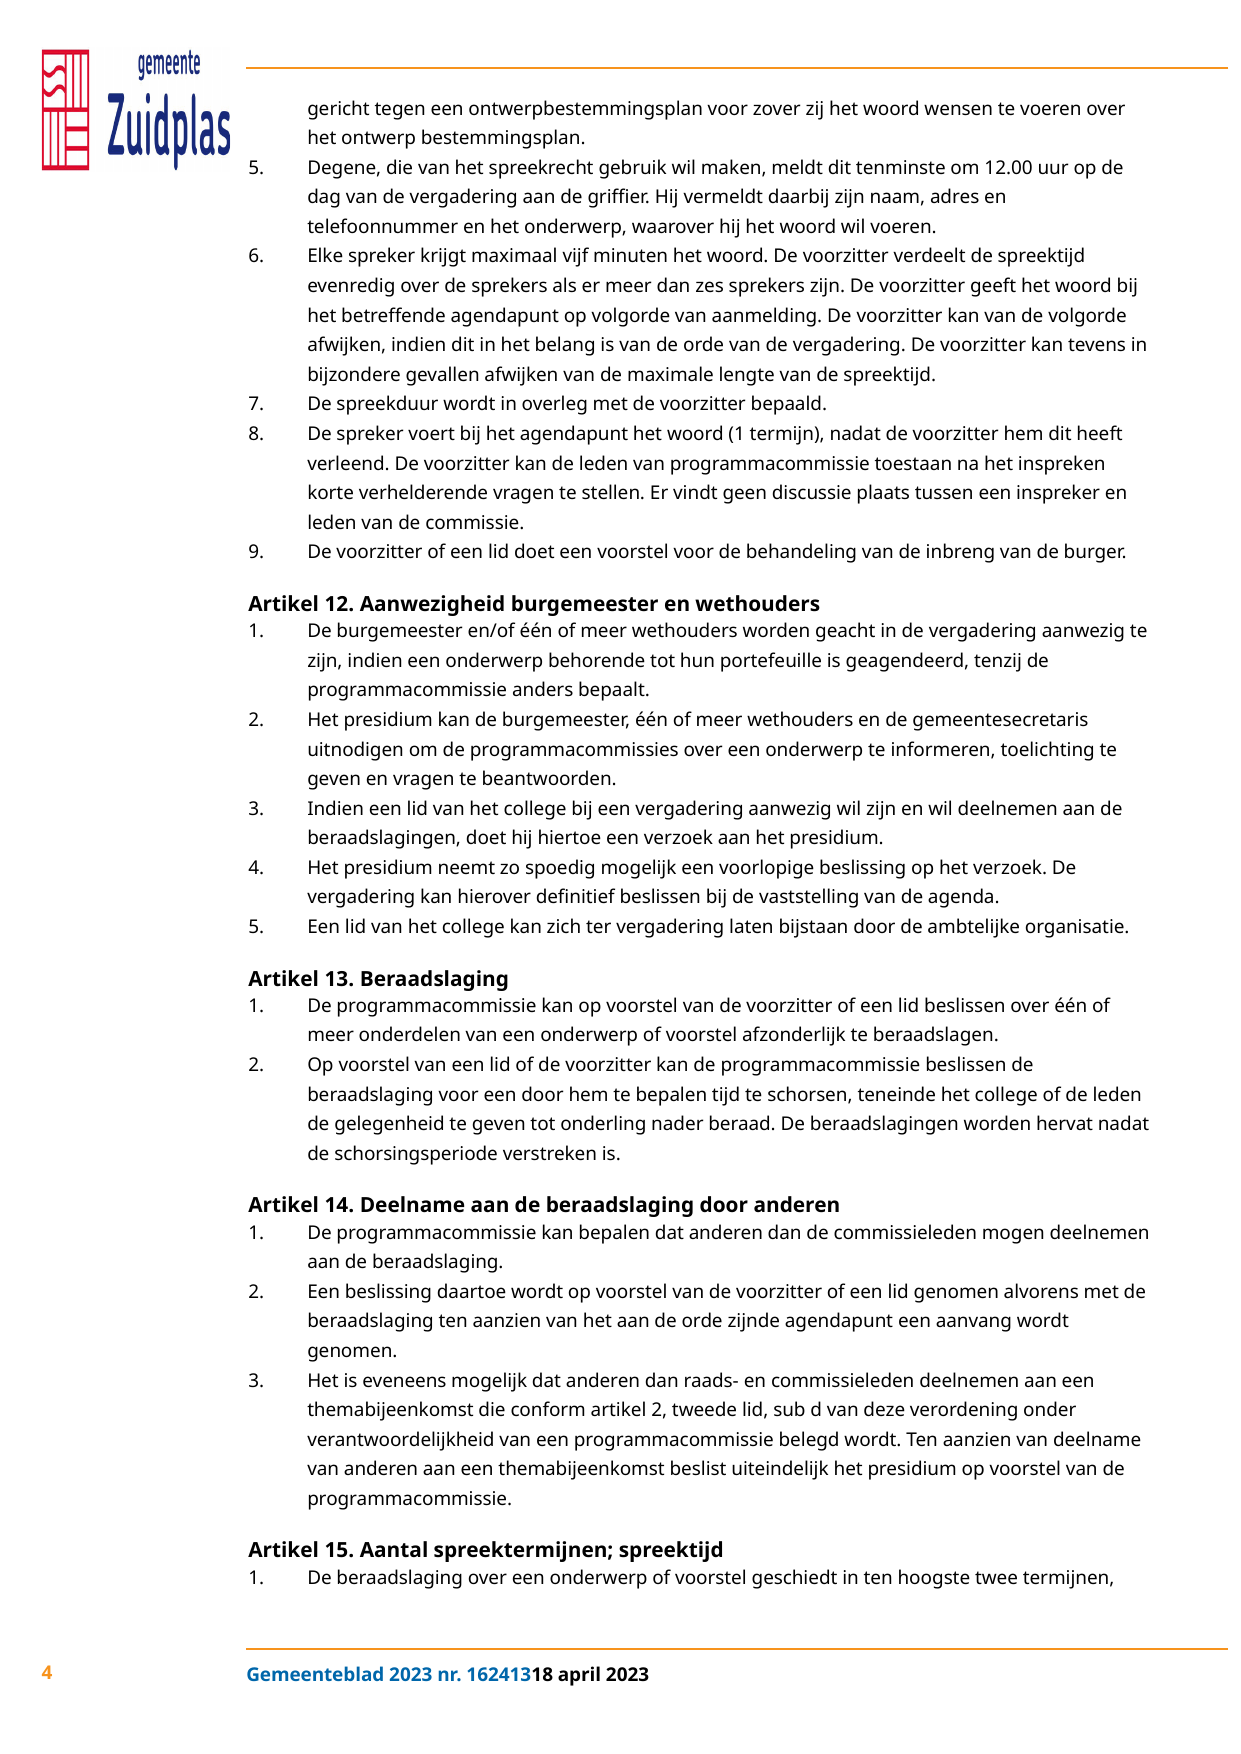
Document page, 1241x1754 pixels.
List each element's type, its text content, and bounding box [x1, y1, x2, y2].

list Indien een lid van het college bij een vergadering aanwezig wil zijn en wil deelnemen aan de beraadslagingen, doet hij hiertoe een verzoek aan het presidium. [248, 795, 1152, 850]
list De spreker voert bij het agendapunt het woord (1 termijn), nadat de voorzitter hem dit heeft verleend. De voorzitter kan de leden van programmacommissie toestaan na het inspreken korte verhelderende vragen te stellen. Er vindt geen discussie plaats tussen een inspreker en leden van de commissie. [248, 420, 1152, 535]
text Artikel 14. Deelname aan de beraadslaging door anderen [248, 1190, 1152, 1219]
list Een lid van het college kan zich ter vergadering laten bijstaan door de ambtelijke organisatie. [248, 913, 1152, 939]
picture [41, 47, 231, 172]
list Het presidium kan de burgemeester, één of meer wethouders en de gemeentesecretaris uitnodigen om de programmacommissies over een onderwerp te informeren, toelichting te geven en vragen te beantwoorden. [248, 706, 1152, 791]
list De voorzitter of een lid doet een voorstel voor de behandeling van de inbreng van de burger. [248, 538, 1152, 564]
list De burgemeester en/of één of meer wethouders worden geacht in de vergadering aanwezig te zijn, indien een onderwerp behorende tot hun portefeuille is geagendeerd, tenzij de programmacommissie anders bepaalt. [248, 617, 1152, 702]
list Elke spreker krijgt maximaal vijf minuten het woord. De voorzitter verdeelt de spreektijd evenredig over de sprekers als er meer dan zes sprekers zijn. De voorzitter geeft het woord bij het betreffende agendapunt op volgorde van aanmelding. De voorzitter kan van de volgorde afwijken, indien dit in het belang is van de orde van de vergadering. De voorzitter kan tevens in bijzondere gevallen afwijken van de maximale lengte van de spreektijd. [248, 243, 1152, 387]
list Het is eveneens mogelijk dat anderen dan raads- en commissieleden deelnemen aan een themabijeenkomst die conform artikel 2, tweede lid, sub d van deze verordening onder verantwoordelijkheid van een programmacommissie belegd wordt. Ten aanzien van deelname van anderen aan een themabijeenkomst beslist uiteindelijk het presidium op voorstel van de programmacommissie. [248, 1367, 1152, 1511]
list Op voorstel van een lid of de voorzitter kan de programmacommissie beslissen de beraadslaging voor een door hem te bepalen tijd te schorsen, teneinde het college of de leden de gelegenheid te geven tot onderling nader beraad. De beraadslagingen worden hervat nadat de schorsingsperiode verstreken is. [248, 1051, 1152, 1166]
list De spreekduur wordt in overleg met de voorzitter bepaald. [248, 391, 1152, 416]
text Artikel 13. Beraadslaging [248, 964, 1152, 992]
list Degene, die van het spreekrecht gebruik wil maken, meldt dit tenminste om 12.00 uur op de dag van de vergadering aan de griffier. Hij vermeldt daarbij zijn naam, adres en telefoonnummer en het onderwerp, waarover hij het woord wil voeren. [248, 154, 1152, 239]
list Het presidium neemt zo spoedig mogelijk een voorlopige beslissing op het verzoek. De vergadering kan hierover definitief beslissen bij de vaststelling van de agenda. [248, 854, 1152, 909]
list De programmacommissie kan op voorstel van de voorzitter of een lid beslissen over één of meer onderdelen van een onderwerp of voorstel afzonderlijk te beraadslagen. [248, 992, 1152, 1047]
list gericht tegen een ontwerpbestemmingsplan voor zover zij het woord wensen te voeren over het ontwerp bestemmingsplan. [248, 95, 1152, 150]
list Een beslissing daartoe wordt op voorstel van de voorzitter of een lid genomen alvorens met de beraadslaging ten aanzien van het aan de orde zijnde agendapunt een aanvang wordt genomen. [248, 1278, 1152, 1363]
text Artikel 12. Aanwezigheid burgemeester en wethouders [248, 589, 1152, 617]
list De beraadslaging over een onderwerp of voorstel geschiedt in ten hoogste twee termijnen, [248, 1564, 1152, 1590]
text Artikel 15. Aantal spreektermijnen; spreektijd [248, 1536, 1152, 1564]
list De programmacommissie kan bepalen dat anderen dan de commissieleden mogen deelnemen aan de beraadslaging. [248, 1219, 1152, 1274]
